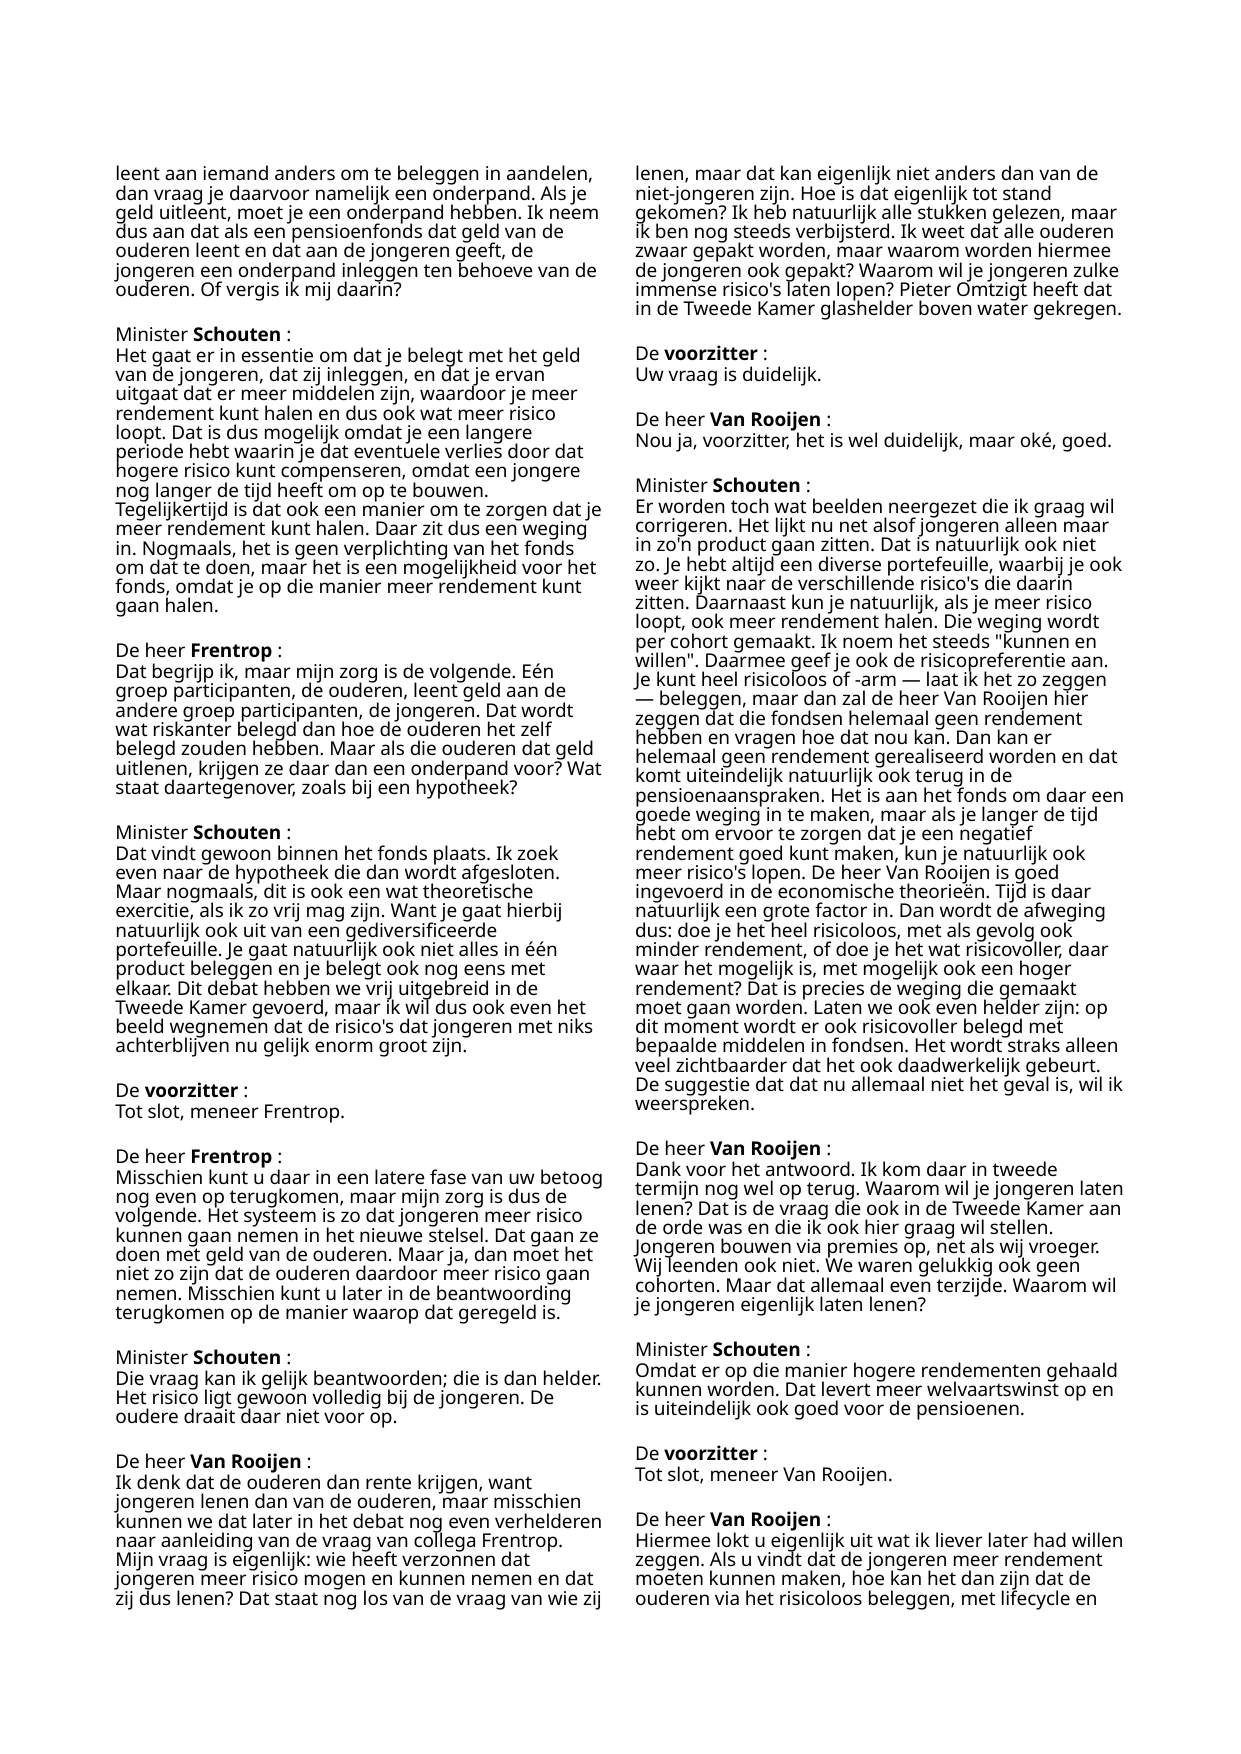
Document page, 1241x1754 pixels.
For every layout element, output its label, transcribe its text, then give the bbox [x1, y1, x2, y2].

text Minister Schouten : [635, 1336, 1125, 1362]
text Uw vraag is duidelijk. [635, 366, 1125, 385]
text lenen, maar dat kan eigenlijk niet anders dan van de niet-jongeren zijn. Hoe is dat eigenlijk tot stand gekomen? Ik heb natuurlijk alle stukken gelezen, maar ik ben nog steeds verbijsterd. Ik weet dat alle ouderen zwaar gepakt worden, maar waarom worden hiermee de jongeren ook gepakt? Waarom wil je jongeren zulke immense risico's laten lopen? Pieter Omtzigt heeft dat in de Tweede Kamer glashelder boven water gekregen. [635, 165, 1125, 319]
text Het gaat er in essentie om dat je belegt met het geld van de jongeren, dat zij inleggen, en dat je ervan uitgaat dat er meer middelen zijn, waardoor je meer rendement kunt halen en dus ook wat meer risico loopt. Dat is dus mogelijk omdat je een langere periode hebt waarin je dat eventuele verlies door dat hogere risico kunt compenseren, omdat een jongere nog langer de tijd heeft om op te bouwen. Tegelijkertijd is dat ook een manier om te zorgen dat je meer rendement kunt halen. Daar zit dus een weging in. Nogmaals, het is geen verplichting van het fonds om dat te doen, maar het is een mogelijkheid voor het fonds, omdat je op die manier meer rendement kunt gaan halen. [115, 347, 605, 617]
text De voorzitter : [115, 1077, 605, 1103]
text Tot slot, meneer Frentrop. [115, 1103, 605, 1122]
text De heer Van Rooijen : [635, 406, 1125, 432]
text Omdat er op die manier hogere rendementen gehaald kunnen worden. Dat levert meer welvaartswinst op en is uiteindelijk ook goed voor de pensioenen. [635, 1362, 1125, 1419]
text Ik denk dat de ouderen dan rente krijgen, want jongeren lenen dan van de ouderen, maar misschien kunnen we dat later in het debat nog even verhelderen naar aanleiding van de vraag van collega Frentrop. Mijn vraag is eigenlijk: wie heeft verzonnen dat jongeren meer risico mogen en kunnen nemen en dat zij dus lenen? Dat staat nog los van de vraag van wie zij [115, 1474, 605, 1609]
text Hiermee lokt u eigenlijk uit wat ik liever later had willen zeggen. Als u vindt dat de jongeren meer rendement moeten kunnen maken, hoe kan het dan zijn dat de ouderen via het risicoloos beleggen, met lifecycle en [635, 1532, 1125, 1609]
text Minister Schouten : [115, 819, 605, 844]
text De heer Van Rooijen : [115, 1448, 605, 1474]
text Minister Schouten : [115, 321, 605, 347]
text De heer Frentrop : [115, 1143, 605, 1169]
text Dat vindt gewoon binnen het fonds plaats. Ik zoek even naar de hypotheek die dan wordt afgesloten. Maar nogmaals, dit is ook een wat theoretische exercitie, als ik zo vrij mag zijn. Want je gaat hierbij natuurlijk ook uit van een gediversificeerde portefeuille. Je gaat natuurlijk ook niet alles in één product beleggen en je belegt ook nog eens met elkaar. Dit debat hebben we vrij uitgebreid in de Tweede Kamer gevoerd, maar ik wil dus ook even het beeld wegnemen dat de risico's dat jongeren met niks achterblijven nu gelijk enorm groot zijn. [115, 844, 605, 1057]
text De heer Frentrop : [115, 637, 605, 663]
text Dat begrijp ik, maar mijn zorg is de volgende. Eén groep participanten, de ouderen, leent geld aan de andere groep participanten, de jongeren. Dat wordt wat riskanter belegd dan hoe de ouderen het zelf belegd zouden hebben. Maar als die ouderen dat geld uitlenen, krijgen ze daar dan een onderpand voor? Wat staat daartegenover, zoals bij een hypotheek? [115, 663, 605, 798]
text Minister Schouten : [115, 1344, 605, 1370]
text Dank voor het antwoord. Ik kom daar in tweede termijn nog wel op terug. Waarom wil je jongeren laten lenen? Dat is de vraag die ook in de Tweede Kamer aan de orde was en die ik ook hier graag wil stellen. Jongeren bouwen via premies op, net als wij vroeger. Wij leenden ook niet. We waren gelukkig ook geen cohorten. Maar dat allemaal even terzijde. Waarom wil je jongeren eigenlijk laten lenen? [635, 1161, 1125, 1315]
text Minister Schouten : [635, 472, 1125, 498]
text Die vraag kan ik gelijk beantwoorden; die is dan helder. Het risico ligt gewoon volledig bij de jongeren. De oudere draait daar niet voor op. [115, 1370, 605, 1427]
text Tot slot, meneer Van Rooijen. [635, 1466, 1125, 1485]
text Er worden toch wat beelden neergezet die ik graag wil corrigeren. Het lijkt nu net alsof jongeren alleen maar in zo'n product gaan zitten. Dat is natuurlijk ook niet zo. Je hebt altijd een diverse portefeuille, waarbij je ook weer kijkt naar de verschillende risico's die daarin zitten. Daarnaast kun je natuurlijk, als je meer risico loopt, ook meer rendement halen. Die weging wordt per cohort gemaakt. Ik noem het steeds "kunnen en willen". Daarmee geef je ook de risicopreferentie aan. Je kunt heel risicoloos of -arm — laat ik het zo zeggen — beleggen, maar dan zal de heer Van Rooijen hier zeggen dat die fondsen helemaal geen rendement hebben en vragen hoe dat nou kan. Dan kan er helemaal geen rendement gerealiseerd worden en dat komt uiteindelijk natuurlijk ook terug in de pensioenaanspraken. Het is aan het fonds om daar een goede weging in te maken, maar als je langer de tijd hebt om ervoor te zorgen dat je een negatief rendement goed kunt maken, kun je natuurlijk ook meer risico's lopen. De heer Van Rooijen is goed ingevoerd in de economische theorieën. Tijd is daar natuurlijk een grote factor in. Dan wordt de afweging dus: doe je het heel risicoloos, met als gevolg ook minder rendement, of doe je het wat risicovoller, daar waar het mogelijk is, met mogelijk ook een hoger rendement? Dat is precies de weging die gemaakt moet gaan worden. Laten we ook even helder zijn: op dit moment wordt er ook risicovoller belegd met bepaalde middelen in fondsen. Het wordt straks alleen veel zichtbaarder dat het ook daadwerkelijk gebeurt. De suggestie dat dat nu allemaal niet het geval is, wil ik weerspreken. [635, 498, 1125, 1114]
text De heer Van Rooijen : [635, 1506, 1125, 1532]
text De voorzitter : [635, 340, 1125, 366]
text leent aan iemand anders om te beleggen in aandelen, dan vraag je daarvoor namelijk een onderpand. Als je geld uitleent, moet je een onderpand hebben. Ik neem dus aan dat als een pensioenfonds dat geld van de ouderen leent en dat aan de jongeren geeft, de jongeren een onderpand inleggen ten behoeve van de ouderen. Of vergis ik mij daarin? [115, 165, 605, 300]
text De voorzitter : [635, 1440, 1125, 1466]
text Misschien kunt u daar in een latere fase van uw betoog nog even op terugkomen, maar mijn zorg is dus de volgende. Het systeem is zo dat jongeren meer risico kunnen gaan nemen in het nieuwe stelsel. Dat gaan ze doen met geld van de ouderen. Maar ja, dan moet het niet zo zijn dat de ouderen daardoor meer risico gaan nemen. Misschien kunt u later in de beantwoording terugkomen op de manier waarop dat geregeld is. [115, 1169, 605, 1323]
text De heer Van Rooijen : [635, 1135, 1125, 1161]
text Nou ja, voorzitter, het is wel duidelijk, maar oké, goed. [635, 432, 1125, 451]
